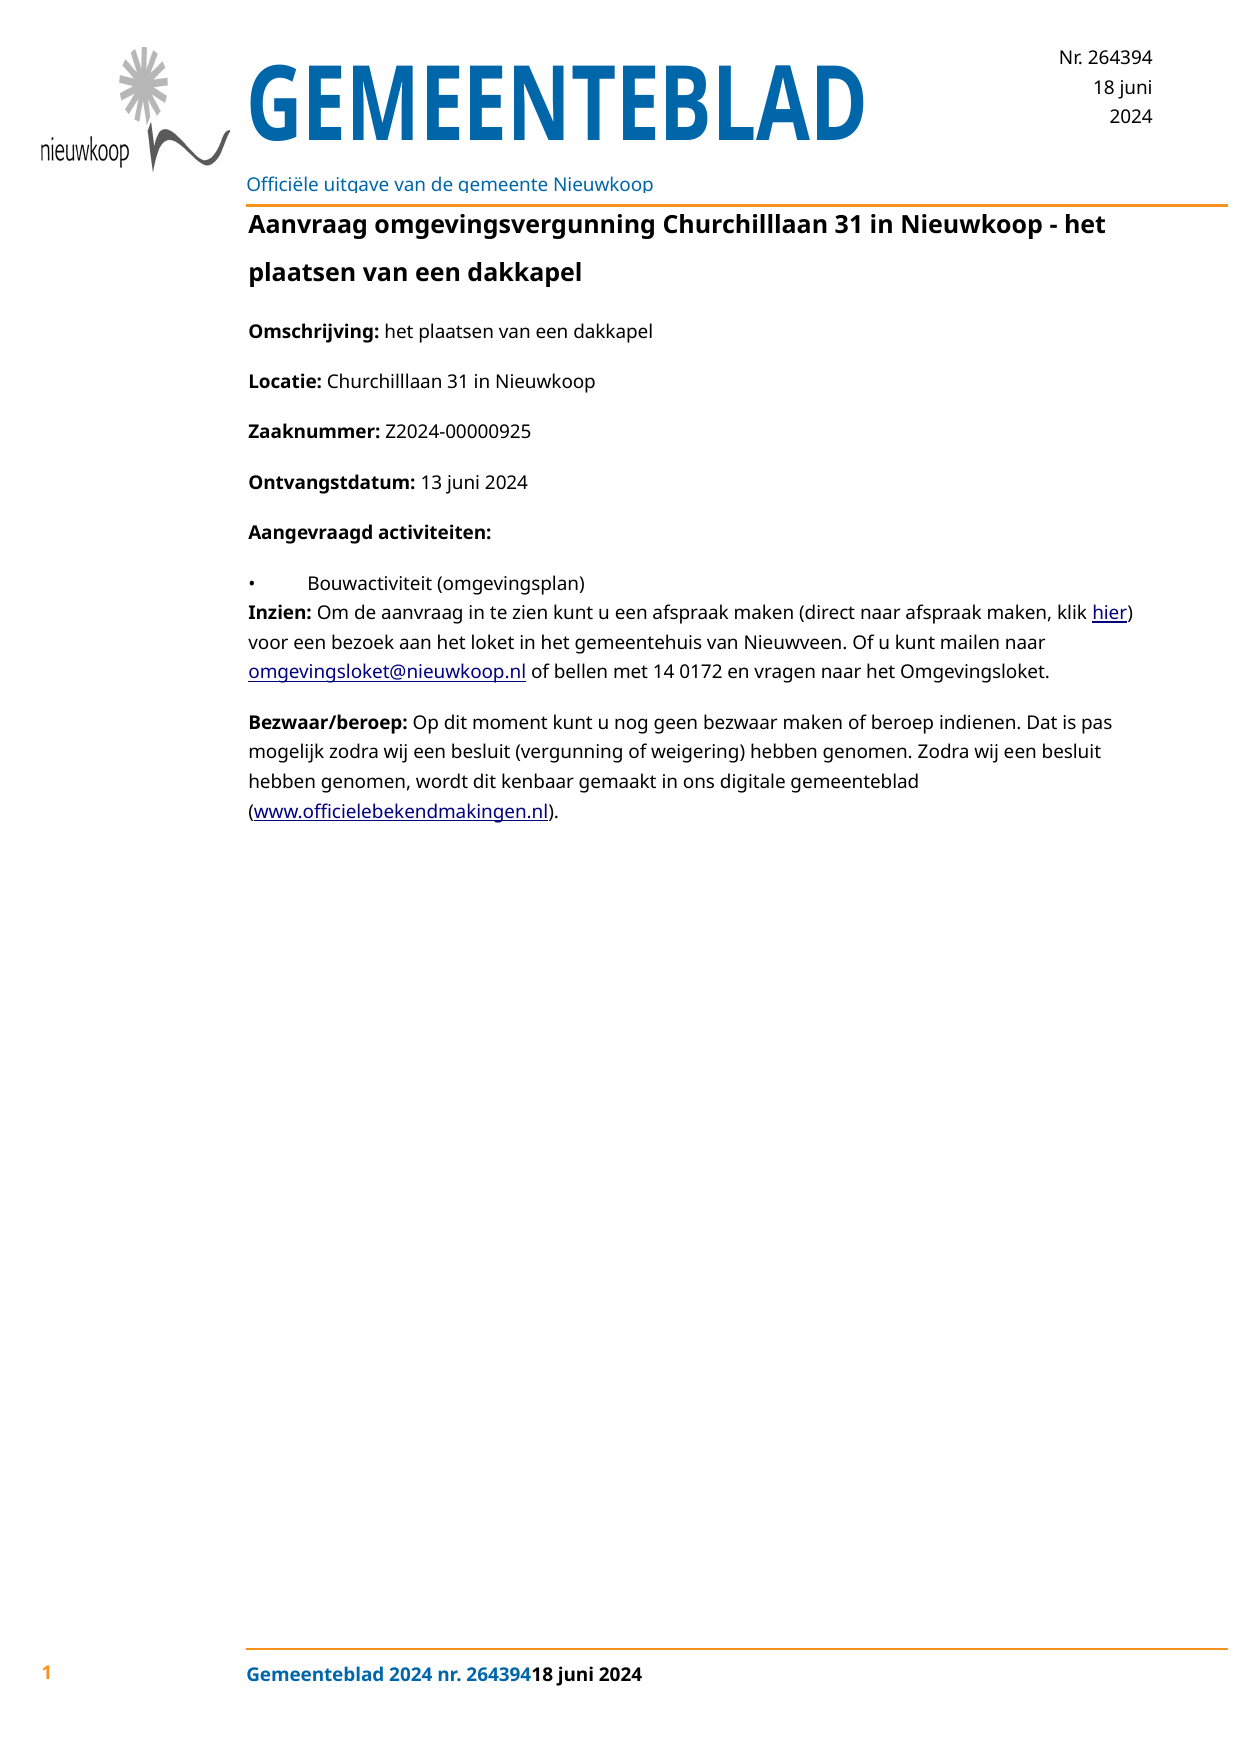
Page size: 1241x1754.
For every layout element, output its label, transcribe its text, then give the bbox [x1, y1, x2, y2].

text Aangevraagd activiteiten: [248, 519, 1152, 545]
list Bouwactiviteit (omgevingsplan) [248, 570, 1152, 596]
picture [41, 47, 231, 172]
text Inzien: Om de aanvraag in te zien kunt u een afspraak maken (direct naar afspraak maken, klik hier) voor een bezoek aan het loket in het gemeentehuis van Nieuwveen. Of u kunt mailen naar omgevingsloket@nieuwkoop.nl of bellen met 14 0172 en vragen naar het Omgevingsloket. [248, 599, 1152, 684]
text Zaaknummer: Z2024-00000925 [248, 419, 1152, 444]
text Bezwaar/beroep: Op dit moment kunt u nog geen bezwaar maken of beroep indienen. Dat is pas mogelijk zodra wij een besluit (vergunning of weigering) hebben genomen. Zodra wij een besluit hebben genomen, wordt dit kenbaar gemaakt in ons digitale gemeenteblad (www.officielebekendmakingen.nl). [248, 709, 1152, 824]
text Locatie: Churchilllaan 31 in Nieuwkoop [248, 368, 1152, 394]
text Ontvangstdatum: 13 juni 2024 [248, 469, 1152, 495]
text Omschrijving: het plaatsen van een dakkapel [248, 318, 1152, 344]
text Aanvraag omgevingsvergunning Churchilllaan 31 in Nieuwkoop - het plaatsen van een dakkapel [248, 207, 1152, 288]
